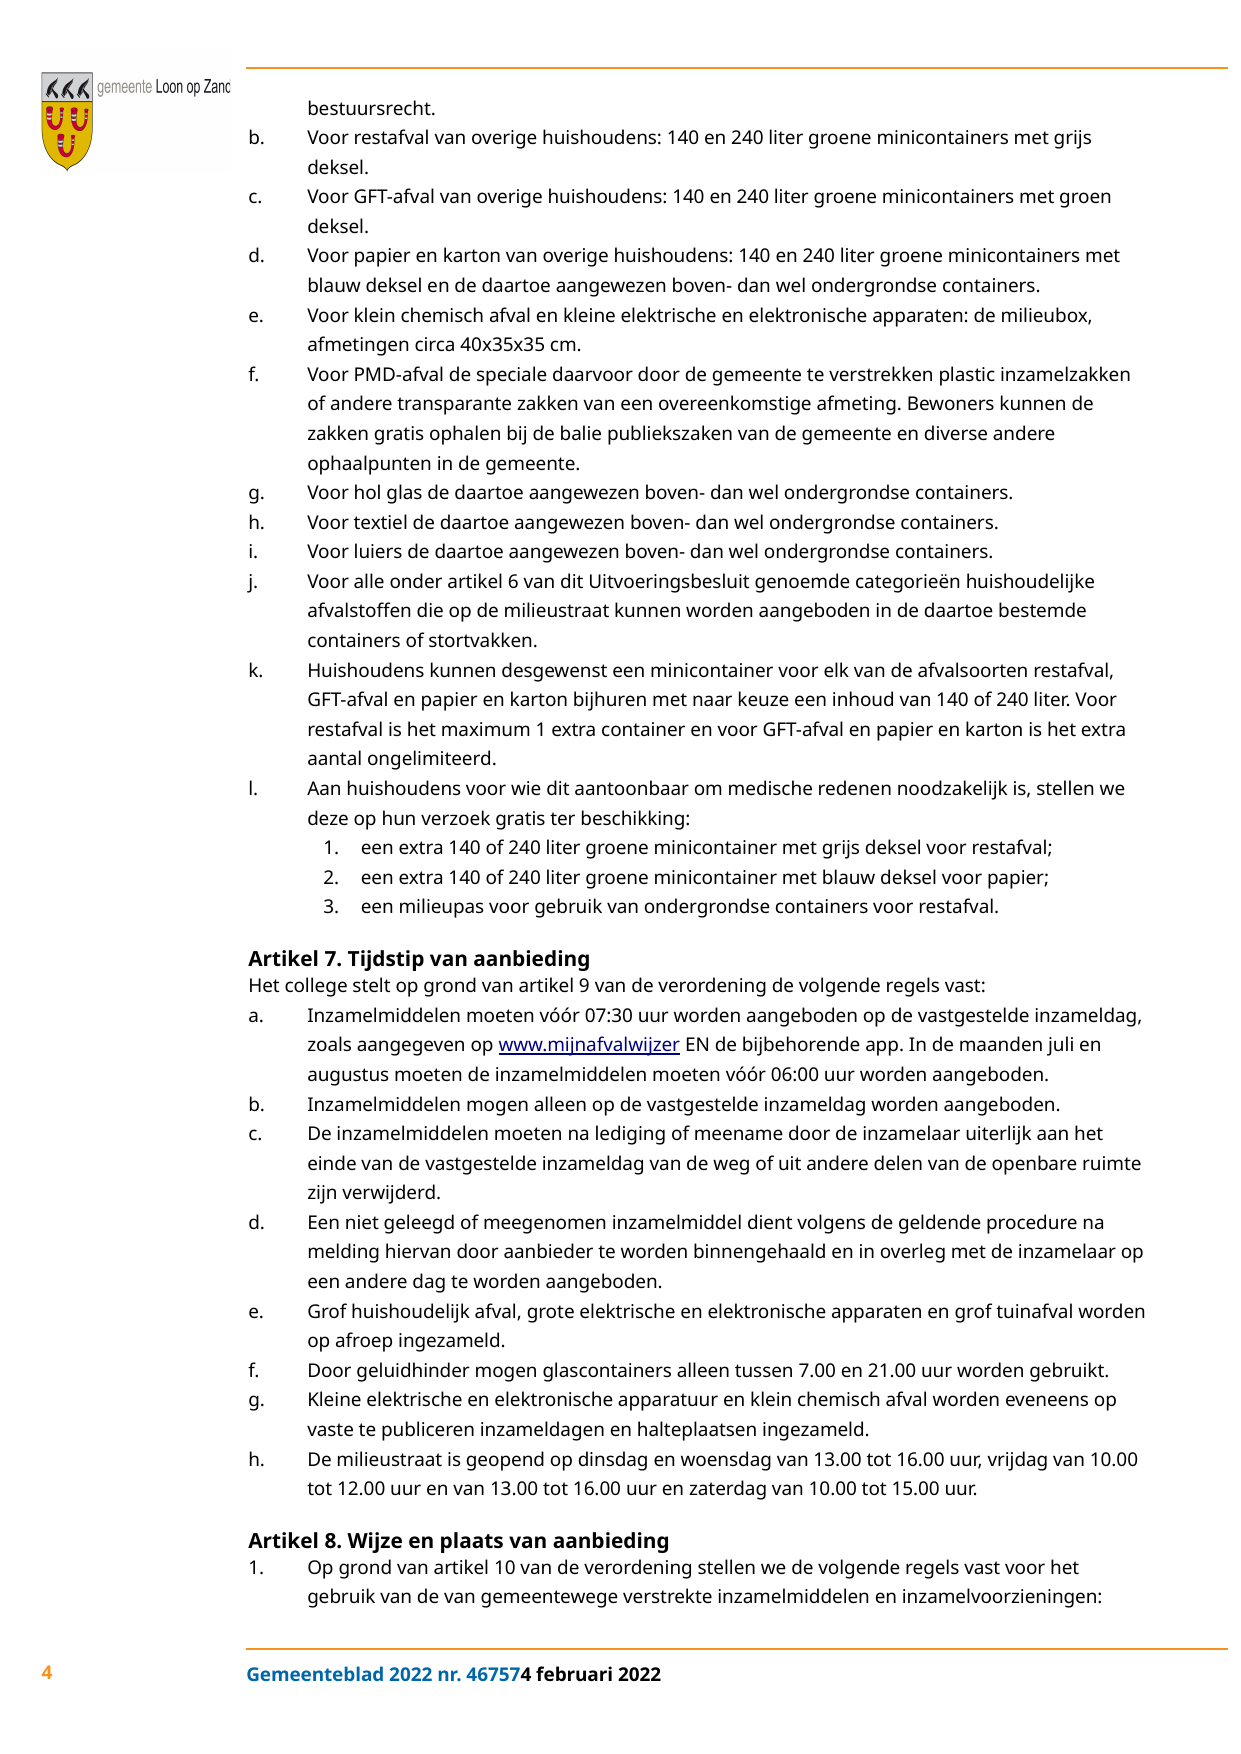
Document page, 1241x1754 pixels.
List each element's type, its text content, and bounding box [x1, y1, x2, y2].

list De milieustraat is geopend op dinsdag en woensdag van 13.00 tot 16.00 uur, vrijdag van 10.00 tot 12.00 uur en van 13.00 tot 16.00 uur en zaterdag van 10.00 tot 15.00 uur. [248, 1446, 1152, 1501]
list Voor restafval van overige huishoudens: 140 en 240 liter groene minicontainers met grijs deksel. [248, 124, 1152, 180]
list Voor luiers de daartoe aangewezen boven- dan wel ondergrondse containers. [248, 538, 1152, 564]
list een milieupas voor gebruik van ondergrondse containers voor restafval. [323, 893, 1152, 919]
list Voor hol glas de daartoe aangewezen boven- dan wel ondergrondse containers. [248, 479, 1152, 505]
list De inzamelmiddelen moeten na lediging of meename door de inzamelaar uiterlijk aan het einde van de vastgestelde inzameldag van de weg of uit andere delen van de openbare ruimte zijn verwijderd. [248, 1120, 1152, 1205]
list Voor PMD-afval de speciale daarvoor door de gemeente te verstrekken plastic inzamelzakken of andere transparante zakken van een overeenkomstige afmeting. Bewoners kunnen de zakken gratis ophalen bij de balie publiekszaken van de gemeente en diverse andere ophaalpunten in de gemeente. [248, 361, 1152, 476]
list Voor klein chemisch afval en kleine elektrische en elektronische apparaten: de milieubox, afmetingen circa 40x35x35 cm. [248, 302, 1152, 357]
list Inzamelmiddelen moeten vóór 07:30 uur worden aangeboden op de vastgestelde inzameldag, zoals aangegeven op www.mijnafvalwijzer EN de bijbehorende app. In de maanden juli en augustus moeten de inzamelmiddelen moeten vóór 06:00 uur worden aangeboden. [248, 1002, 1152, 1087]
list Grof huishoudelijk afval, grote elektrische en elektronische apparaten en grof tuinafval worden op afroep ingezameld. [248, 1298, 1152, 1353]
list een extra 140 of 240 liter groene minicontainer met blauw deksel voor papier; [323, 864, 1152, 890]
list Voor GFT-afval van overige huishoudens: 140 en 240 liter groene minicontainers met groen deksel. [248, 183, 1152, 239]
list Door geluidhinder mogen glascontainers alleen tussen 7.00 en 21.00 uur worden gebruikt. [248, 1357, 1152, 1383]
text Artikel 8. Wijze en plaats van aanbieding [248, 1526, 1152, 1554]
list Voor textiel de daartoe aangewezen boven- dan wel ondergrondse containers. [248, 509, 1152, 535]
list Voor alle onder artikel 6 van dit Uitvoeringsbesluit genoemde categorieën huishoudelijke afvalstoffen die op de milieustraat kunnen worden aangeboden in de daartoe bestemde containers of stortvakken. [248, 568, 1152, 653]
list Huishoudens kunnen desgewenst een minicontainer voor elk van de afvalsoorten restafval, GFT-afval en papier en karton bijhuren met naar keuze een inhoud van 140 of 240 liter. Voor restafval is het maximum 1 extra container en voor GFT-afval en papier en karton is het extra aantal ongelimiteerd. [248, 657, 1152, 771]
list bestuursrecht. [248, 95, 1152, 121]
list Een niet geleegd of meegenomen inzamelmiddel dient volgens de geldende procedure na melding hiervan door aanbieder te worden binnengehaald en in overleg met de inzamelaar op een andere dag te worden aangeboden. [248, 1209, 1152, 1294]
list Aan huishoudens voor wie dit aantoonbaar om medische redenen noodzakelijk is, stellen we deze op hun verzoek gratis ter beschikking: [248, 775, 1152, 831]
list Op grond van artikel 10 van de verordening stellen we de volgende regels vast voor het gebruik van de van gemeentewege verstrekte inzamelmiddelen en inzamelvoorzieningen: [248, 1554, 1152, 1609]
text Artikel 7. Tijdstip van aanbieding [248, 944, 1152, 972]
list Voor papier en karton van overige huishoudens: 140 en 240 liter groene minicontainers met blauw deksel en de daartoe aangewezen boven- dan wel ondergrondse containers. [248, 243, 1152, 298]
list een extra 140 of 240 liter groene minicontainer met grijs deksel voor restafval; [323, 834, 1152, 860]
picture [41, 47, 231, 172]
text Het college stelt op grond van artikel 9 van de verordening de volgende regels vast: [248, 972, 1152, 998]
list Kleine elektrische en elektronische apparatuur en klein chemisch afval worden eveneens op vaste te publiceren inzameldagen en halteplaatsen ingezameld. [248, 1387, 1152, 1442]
list Inzamelmiddelen mogen alleen op de vastgestelde inzameldag worden aangeboden. [248, 1091, 1152, 1116]
